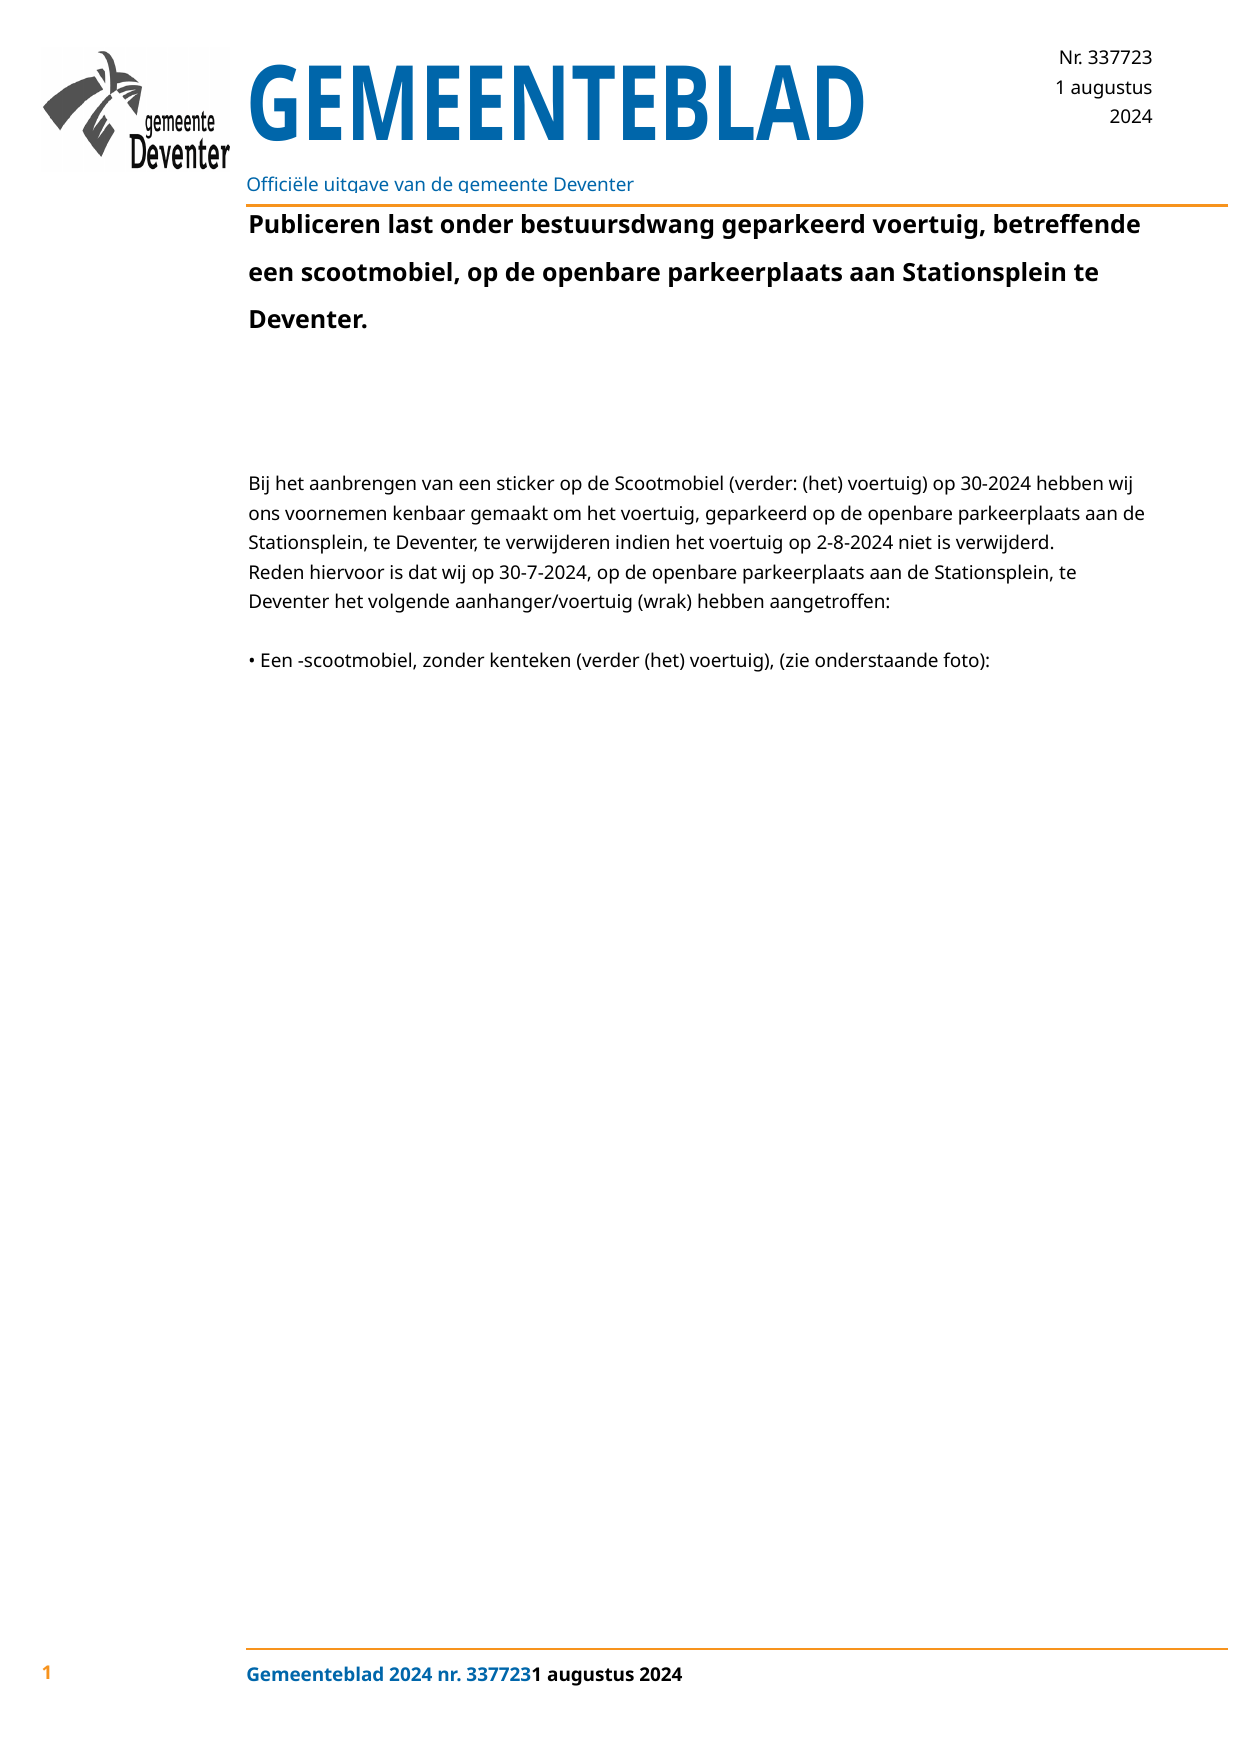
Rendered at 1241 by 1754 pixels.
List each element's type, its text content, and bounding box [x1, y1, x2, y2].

text Reden hiervoor is dat wij op 30-7-2024, op de openbare parkeerplaats aan de Stationsplein, te Deventer het volgende aanhanger/voertuig (wrak) hebben aangetroffen: [248, 559, 1152, 614]
text Bij het aanbrengen van een sticker op de Scootmobiel (verder: (het) voertuig) op 30-2024 hebben wij ons voornemen kenbaar gemaakt om het voertuig, geparkeerd op de openbare parkeerplaats aan de Stationsplein, te Deventer, te verwijderen indien het voertuig op 2-8-2024 niet is verwijderd. [248, 470, 1152, 555]
text • Een -scootmobiel, zonder kenteken (verder (het) voertuig), (zie onderstaande foto): [248, 648, 1152, 673]
picture [41, 47, 231, 172]
text Publiceren last onder bestuursdwang geparkeerd voertuig, betreffende een scootmobiel, op de openbare parkeerplaats aan Stationsplein te Deventer. [248, 207, 1152, 336]
